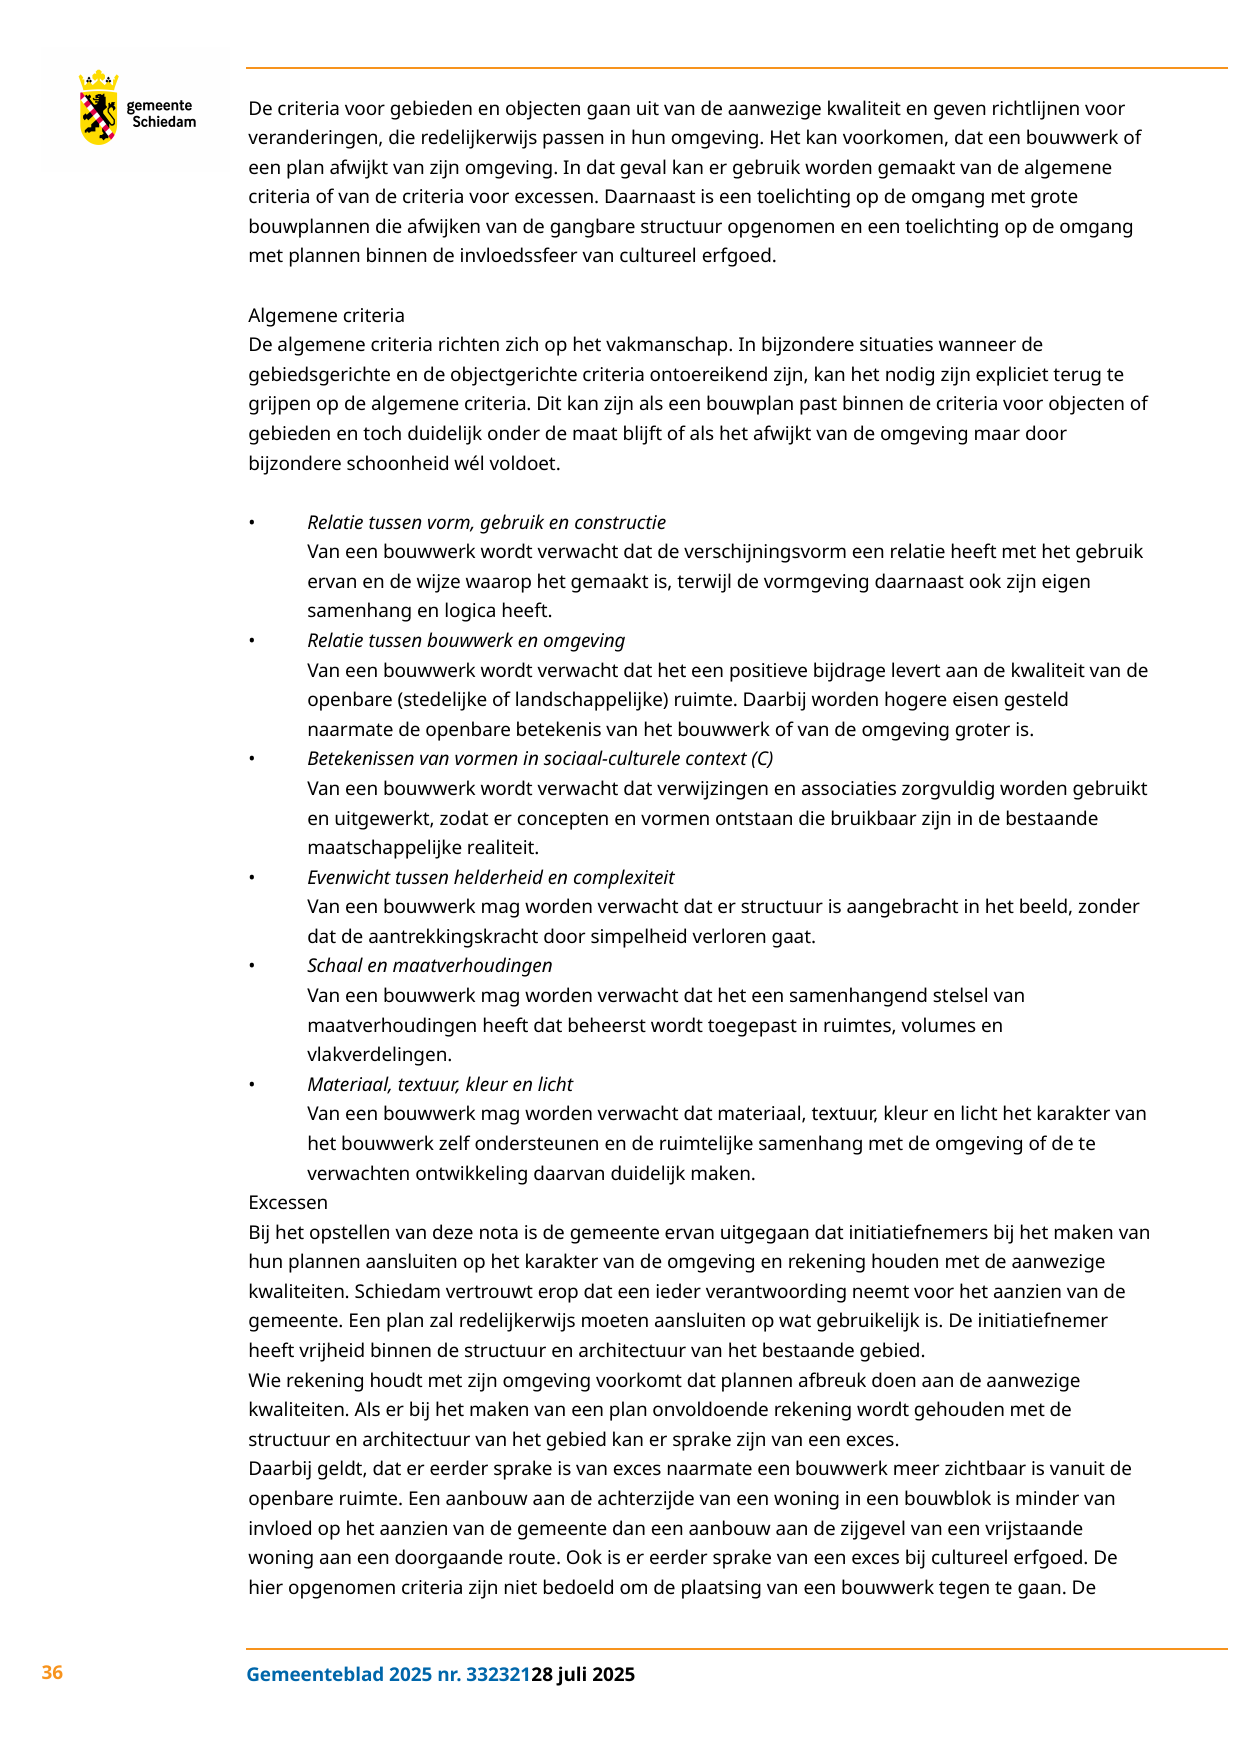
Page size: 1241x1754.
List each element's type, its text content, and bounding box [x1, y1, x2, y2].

list Van een bouwwerk mag worden verwacht dat er structuur is aangebracht in het beeld, zonder dat de aantrekkingskracht door simpelheid verloren gaat. [248, 893, 1152, 949]
list Van een bouwwerk wordt verwacht dat het een positieve bijdrage levert aan de kwaliteit van de openbare (stedelijke of landschappelijke) ruimte. Daarbij worden hogere eisen gesteld naarmate de openbare betekenis van het bouwwerk of van de omgeving groter is. [248, 657, 1152, 742]
list Relatie tussen bouwwerk en omgeving [248, 627, 1152, 653]
list Materiaal, textuur, kleur en licht [248, 1071, 1152, 1097]
list Relatie tussen vorm, gebruik en constructie [248, 509, 1152, 535]
text Bij het opstellen van deze nota is de gemeente ervan uitgegaan dat initiatiefnemers bij het maken van hun plannen aansluiten op het karakter van de omgeving en rekening houden met de aanwezige kwaliteiten. Schiedam vertrouwt erop dat een ieder verantwoording neemt voor het aanzien van de gemeente. Een plan zal redelijkerwijs moeten aansluiten op wat gebruikelijk is. De initiatiefnemer heeft vrijheid binnen de structuur en architectuur van het bestaande gebied. [248, 1219, 1152, 1363]
list Van een bouwwerk mag worden verwacht dat het een samenhangend stelsel van maatverhoudingen heeft dat beheerst wordt toegepast in ruimtes, volumes en vlakverdelingen. [248, 982, 1152, 1067]
text Wie rekening houdt met zijn omgeving voorkomt dat plannen afbreuk doen aan de aanwezige kwaliteiten. Als er bij het maken van een plan onvoldoende rekening wordt gehouden met de structuur en architectuur van het gebied kan er sprake zijn van een exces. [248, 1367, 1152, 1452]
list Betekenissen van vormen in sociaal-culturele context (C) [248, 746, 1152, 771]
list Van een bouwwerk wordt verwacht dat verwijzingen en associaties zorgvuldig worden gebruikt en uitgewerkt, zodat er concepten en vormen ontstaan die bruikbaar zijn in de bestaande maatschappelijke realiteit. [248, 775, 1152, 860]
text Algemene criteria [248, 302, 1152, 328]
text De criteria voor gebieden en objecten gaan uit van de aanwezige kwaliteit en geven richtlijnen voor veranderingen, die redelijkerwijs passen in hun omgeving. Het kan voorkomen, dat een bouwwerk of een plan afwijkt van zijn omgeving. In dat geval kan er gebruik worden gemaakt van de algemene criteria of van de criteria voor excessen. Daarnaast is een toelichting op de omgang met grote bouwplannen die afwijken van de gangbare structuur opgenomen en een toelichting op de omgang met plannen binnen de invloedssfeer van cultureel erfgoed. [248, 95, 1152, 268]
text Daarbij geldt, dat er eerder sprake is van exces naarmate een bouwwerk meer zichtbaar is vanuit de openbare ruimte. Een aanbouw aan de achterzijde van een woning in een bouwblok is minder van invloed op het aanzien van de gemeente dan een aanbouw aan de zijgevel van een vrijstaande woning aan een doorgaande route. Ook is er eerder sprake van een exces bij cultureel erfgoed. De hier opgenomen criteria zijn niet bedoeld om de plaatsing van een bouwwerk tegen te gaan. De [248, 1456, 1152, 1600]
list Schaal en maatverhoudingen [248, 953, 1152, 978]
list Evenwicht tussen helderheid en complexiteit [248, 864, 1152, 890]
text De algemene criteria richten zich op het vakmanschap. In bijzondere situaties wanneer de gebiedsgerichte en de objectgerichte criteria ontoereikend zijn, kan het nodig zijn expliciet terug te grijpen op de algemene criteria. Dit kan zijn als een bouwplan past binnen de criteria voor objecten of gebieden en toch duidelijk onder de maat blijft of als het afwijkt van de omgeving maar door bijzondere schoonheid wél voldoet. [248, 331, 1152, 476]
text Excessen [248, 1189, 1152, 1215]
list Van een bouwwerk wordt verwacht dat de verschijningsvorm een relatie heeft met het gebruik ervan en de wijze waarop het gemaakt is, terwijl de vormgeving daarnaast ook zijn eigen samenhang en logica heeft. [248, 538, 1152, 623]
picture [41, 47, 231, 172]
list Van een bouwwerk mag worden verwacht dat materiaal, textuur, kleur en licht het karakter van het bouwwerk zelf ondersteunen en de ruimtelijke samenhang met de omgeving of de te verwachten ontwikkeling daarvan duidelijk maken. [248, 1101, 1152, 1186]
